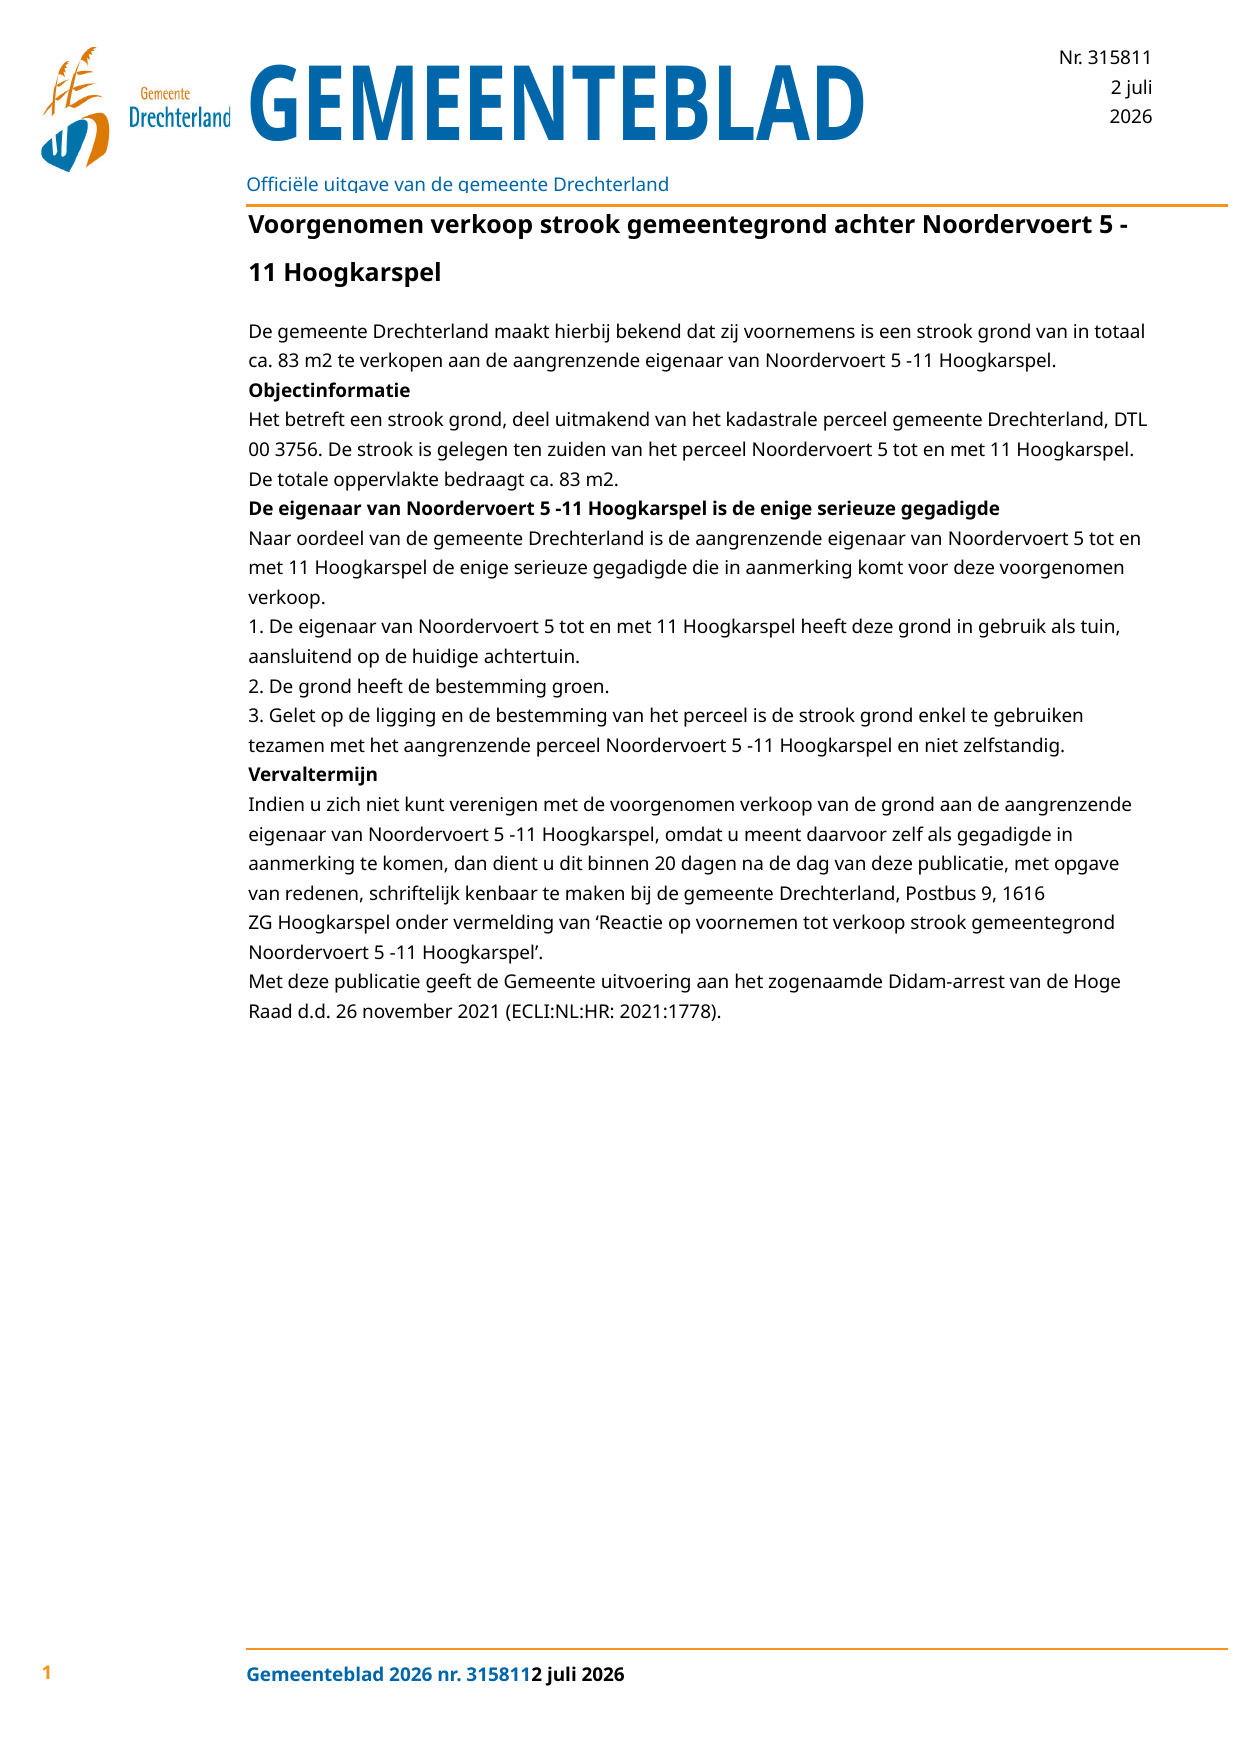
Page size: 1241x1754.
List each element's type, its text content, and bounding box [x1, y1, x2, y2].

text De eigenaar van Noordervoert 5 -11 Hoogkarspel is de enige serieuze gegadigde [248, 495, 1152, 521]
text Objectinformatie [248, 377, 1152, 403]
text Vervaltermijn [248, 762, 1152, 787]
text 1. De eigenaar van Noordervoert 5 tot en met 11 Hoogkarspel heeft deze grond in gebruik als tuin, aansluitend op de huidige achtertuin. [248, 614, 1152, 669]
picture [41, 47, 231, 172]
text Het betreft een strook grond, deel uitmakend van het kadastrale perceel gemeente Drechterland, DTL 00 3756. De strook is gelegen ten zuiden van het perceel Noordervoert 5 tot en met 11 Hoogkarspel. De totale oppervlakte bedraagt ca. 83 m2. [248, 407, 1152, 492]
text De gemeente Drechterland maakt hierbij bekend dat zij voornemens is een strook grond van in totaal ca. 83 m2 te verkopen aan de aangrenzende eigenaar van Noordervoert 5 -11 Hoogkarspel. [248, 318, 1152, 373]
text Naar oordeel van de gemeente Drechterland is de aangrenzende eigenaar van Noordervoert 5 tot en met 11 Hoogkarspel de enige serieuze gegadigde die in aanmerking komt voor deze voorgenomen verkoop. [248, 525, 1152, 610]
text Met deze publicatie geeft de Gemeente uitvoering aan het zogenaamde Didam-arrest van de Hoge Raad d.d. 26 november 2021 (ECLI:NL:HR: 2021:1778). [248, 969, 1152, 1024]
picture [226, 115, 231, 124]
text Indien u zich niet kunt verenigen met de voorgenomen verkoop van de grond aan de aangrenzende eigenaar van Noordervoert 5 -11 Hoogkarspel, omdat u meent daarvoor zelf als gegadigde in aanmerking te komen, dan dient u dit binnen 20 dagen na de dag van deze publicatie, met opgave van redenen, schriftelijk kenbaar te maken bij de gemeente Drechterland, Postbus 9, 1616 ZG Hoogkarspel onder vermelding van ‘Reactie op voornemen tot verkoop strook gemeentegrond Noordervoert 5 -11 Hoogkarspel’. [248, 791, 1152, 965]
text 2. De grond heeft de bestemming groen. [248, 673, 1152, 699]
text Voorgenomen verkoop strook gemeentegrond achter Noordervoert 5 -11 Hoogkarspel [248, 207, 1152, 288]
text 3. Gelet op de ligging en de bestemming van het perceel is de strook grond enkel te gebruiken tezamen met het aangrenzende perceel Noordervoert 5 -11 Hoogkarspel en niet zelfstandig. [248, 702, 1152, 758]
picture [41, 158, 64, 172]
